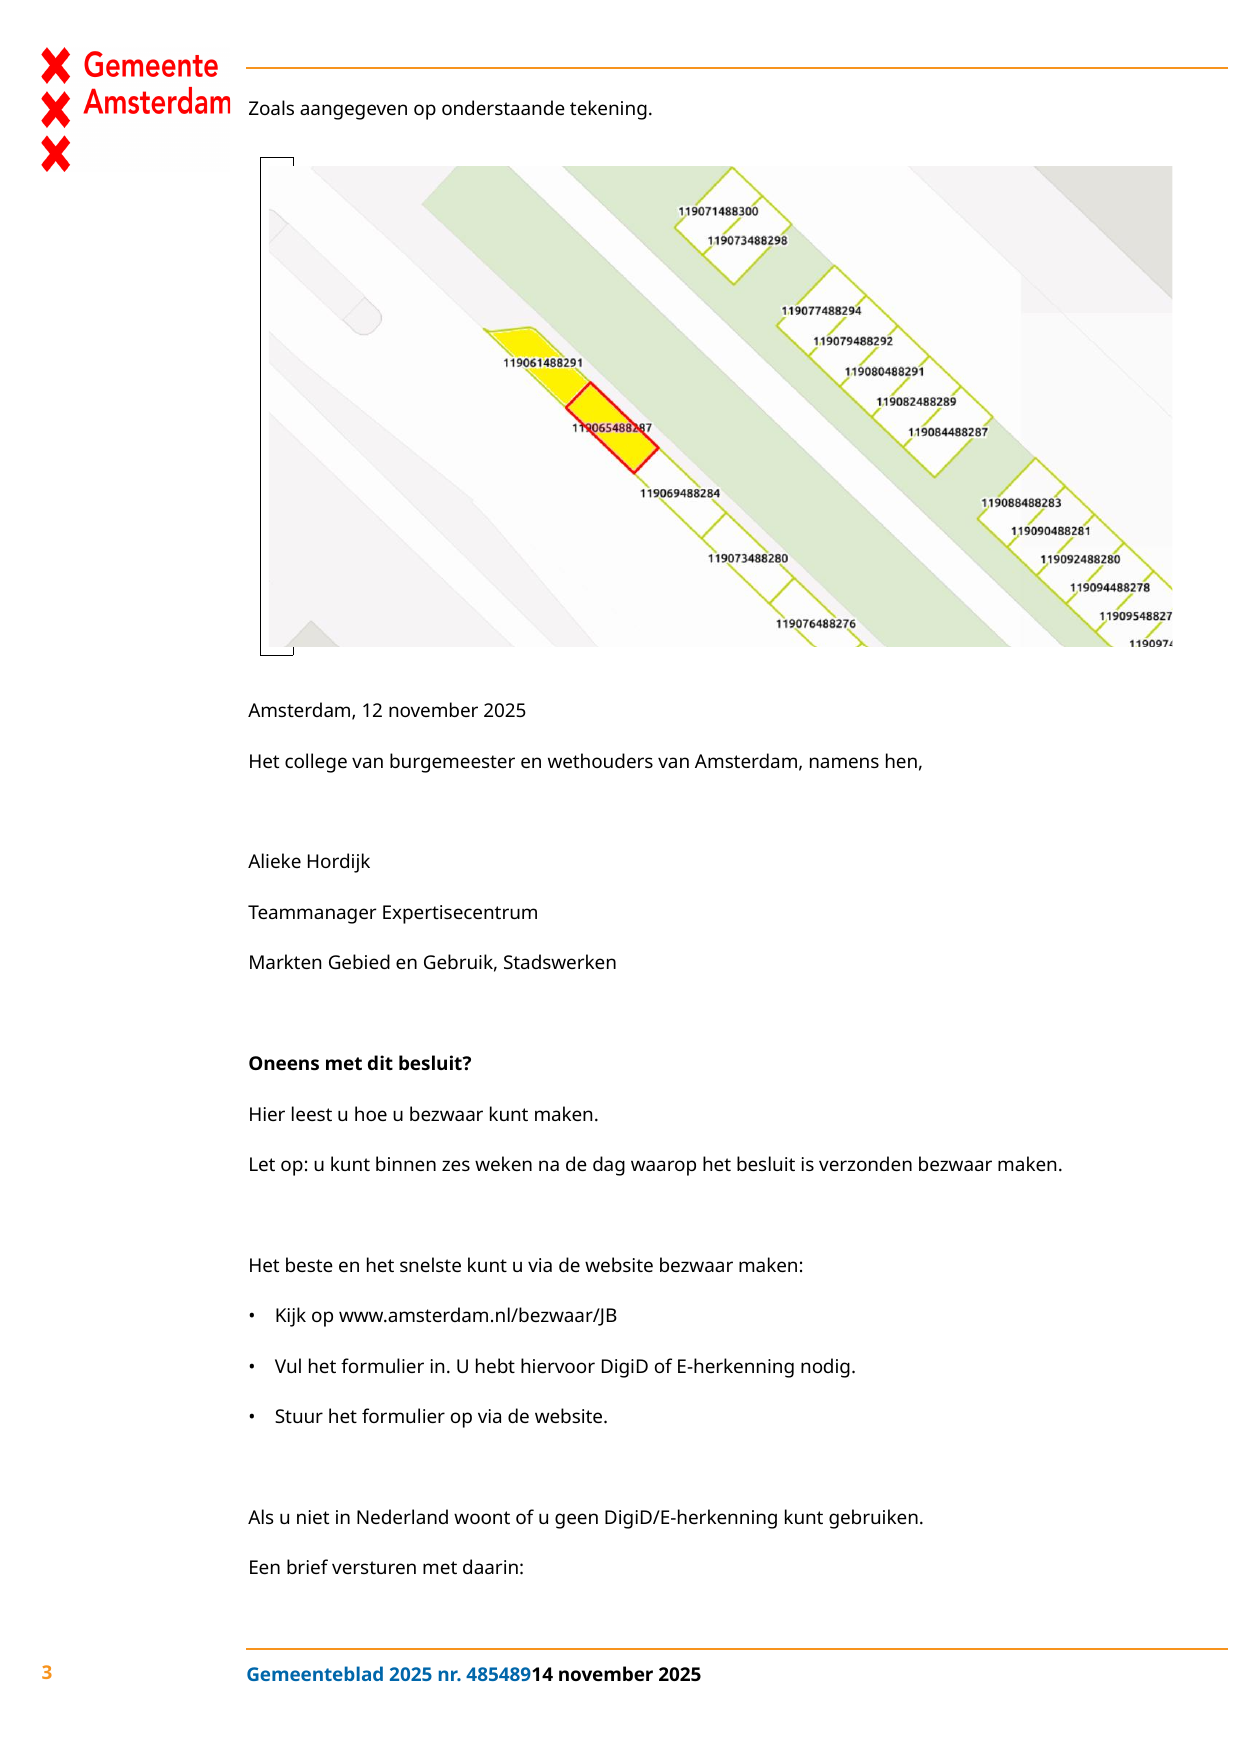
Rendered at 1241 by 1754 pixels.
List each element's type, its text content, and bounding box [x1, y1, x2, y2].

text Amsterdam, 12 november 2025 [248, 697, 1152, 723]
text Het beste en het snelste kunt u via de website bezwaar maken: [248, 1252, 1152, 1278]
text Let op: u kunt binnen zes weken na de dag waarop het besluit is verzonden bezwaar maken. [248, 1151, 1152, 1177]
text • Kijk op www.amsterdam.nl/bezwaar/JB [248, 1302, 1152, 1328]
text Markten Gebied en Gebruik, Stadswerken [248, 949, 1152, 975]
text Oneens met dit besluit? [248, 1050, 1152, 1076]
text Hier leest u hoe u bezwaar kunt maken. [248, 1101, 1152, 1126]
text Zoals aangegeven op onderstaande tekening. [248, 95, 1152, 121]
text Als u niet in Nederland woont of u geen DigiD/E-herkenning kunt gebruiken. [248, 1504, 1152, 1530]
picture [41, 47, 231, 172]
text Het college van burgemeester en wethouders van Amsterdam, namens hen, [248, 748, 1152, 773]
text Teammanager Expertisecentrum [248, 899, 1152, 925]
text • Vul het formulier in. U hebt hiervoor DigiD of E-herkenning nodig. [248, 1353, 1152, 1378]
text • Stuur het formulier op via de website. [248, 1403, 1152, 1429]
text Een brief versturen met daarin: [248, 1554, 1152, 1580]
picture [268, 166, 1173, 647]
text Alieke Hordijk [248, 849, 1152, 874]
